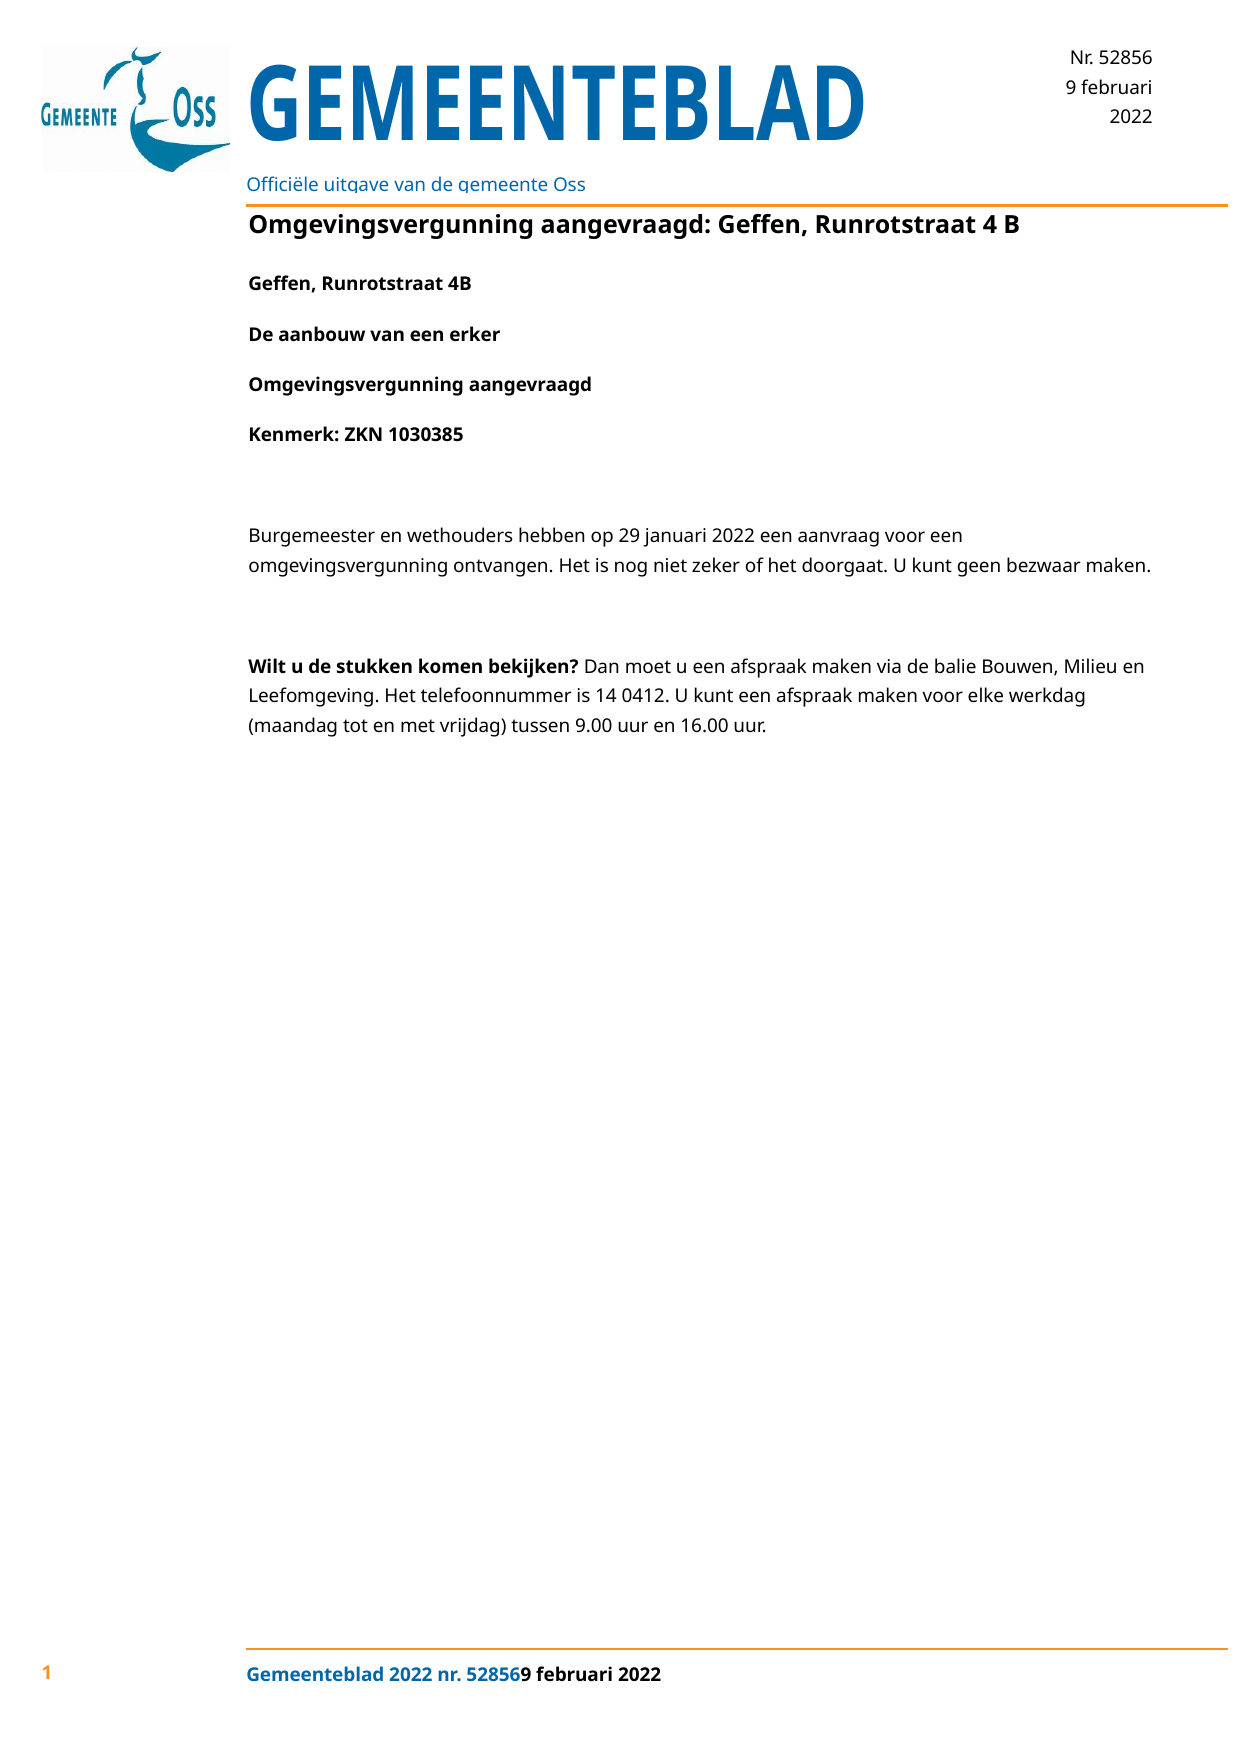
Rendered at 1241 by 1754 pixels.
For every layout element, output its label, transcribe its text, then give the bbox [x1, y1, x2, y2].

text De aanbouw van een erker [248, 321, 1152, 346]
text Burgemeester en wethouders hebben op 29 januari 2022 een aanvraag voor een omgevingsvergunning ontvangen. Het is nog niet zeker of het doorgaat. U kunt geen bezwaar maken. [248, 522, 1152, 578]
text Wilt u de stukken komen bekijken? Dan moet u een afspraak maken via de balie Bouwen, Milieu en Leefomgeving. Het telefoonnummer is 14 0412. U kunt een afspraak maken voor elke werkdag (maandag tot en met vrijdag) tussen 9.00 uur en 16.00 uur. [248, 653, 1152, 738]
text Omgevingsvergunning aangevraagd: Geffen, Runrotstraat 4 B [248, 207, 1152, 241]
picture [41, 47, 231, 172]
text Kenmerk: ZKN 1030385 [248, 422, 1152, 447]
text Omgevingsvergunning aangevraagd [248, 371, 1152, 397]
text Geffen, Runrotstraat 4B [248, 270, 1152, 296]
